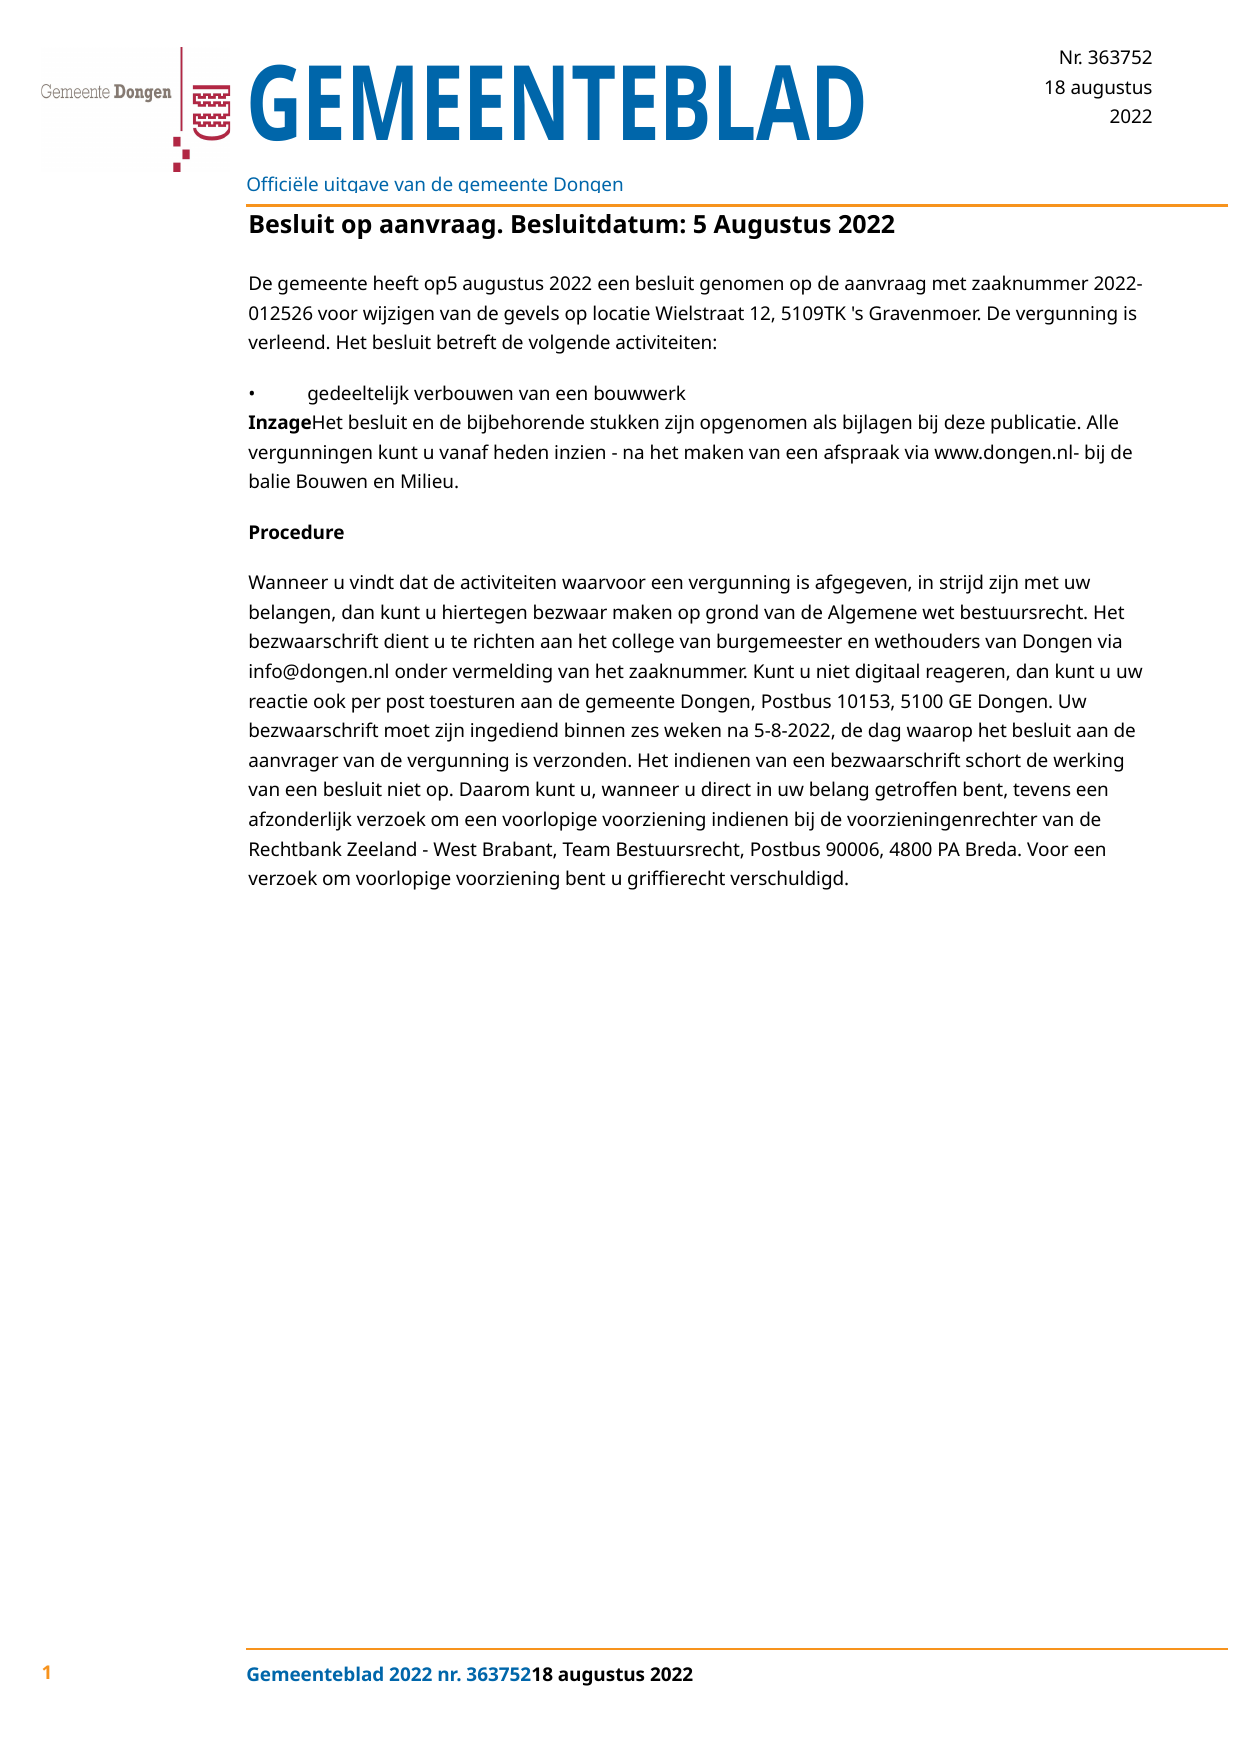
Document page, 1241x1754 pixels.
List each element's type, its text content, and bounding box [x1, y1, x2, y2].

text InzageHet besluit en de bijbehorende stukken zijn opgenomen als bijlagen bij deze publicatie. Alle vergunningen kunt u vanaf heden inzien - na het maken van een afspraak via www.dongen.nl- bij de balie Bouwen en Milieu. [248, 409, 1152, 494]
text De gemeente heeft op5 augustus 2022 een besluit genomen op de aanvraag met zaaknummer 2022-012526 voor wijzigen van de gevels op locatie Wielstraat 12, 5109TK 's Gravenmoer. De vergunning is verleend. Het besluit betreft de volgende activiteiten: [248, 270, 1152, 355]
text Wanneer u vindt dat de activiteiten waarvoor een vergunning is afgegeven, in strijd zijn met uw belangen, dan kunt u hiertegen bezwaar maken op grond van de Algemene wet bestuursrecht. Het bezwaarschrift dient u te richten aan het college van burgemeester en wethouders van Dongen via info@dongen.nl onder vermelding van het zaaknummer. Kunt u niet digitaal reageren, dan kunt u uw reactie ook per post toesturen aan de gemeente Dongen, Postbus 10153, 5100 GE Dongen. Uw bezwaarschrift moet zijn ingediend binnen zes weken na 5-8-2022, de dag waarop het besluit aan de aanvrager van de vergunning is verzonden. Het indienen van een bezwaarschrift schort de werking van een besluit niet op. Daarom kunt u, wanneer u direct in uw belang getroffen bent, tevens een afzonderlijk verzoek om een voorlopige voorziening indienen bij de voorzieningenrechter van de Rechtbank Zeeland - West Brabant, Team Bestuursrecht, Postbus 90006, 4800 PA Breda. Voor een verzoek om voorlopige voorziening bent u griffierecht verschuldigd. [248, 569, 1152, 891]
text Besluit op aanvraag. Besluitdatum: 5 Augustus 2022 [248, 207, 1152, 241]
text Procedure [248, 519, 1152, 545]
picture [41, 47, 231, 172]
list gedeeltelijk verbouwen van een bouwwerk [248, 380, 1152, 406]
